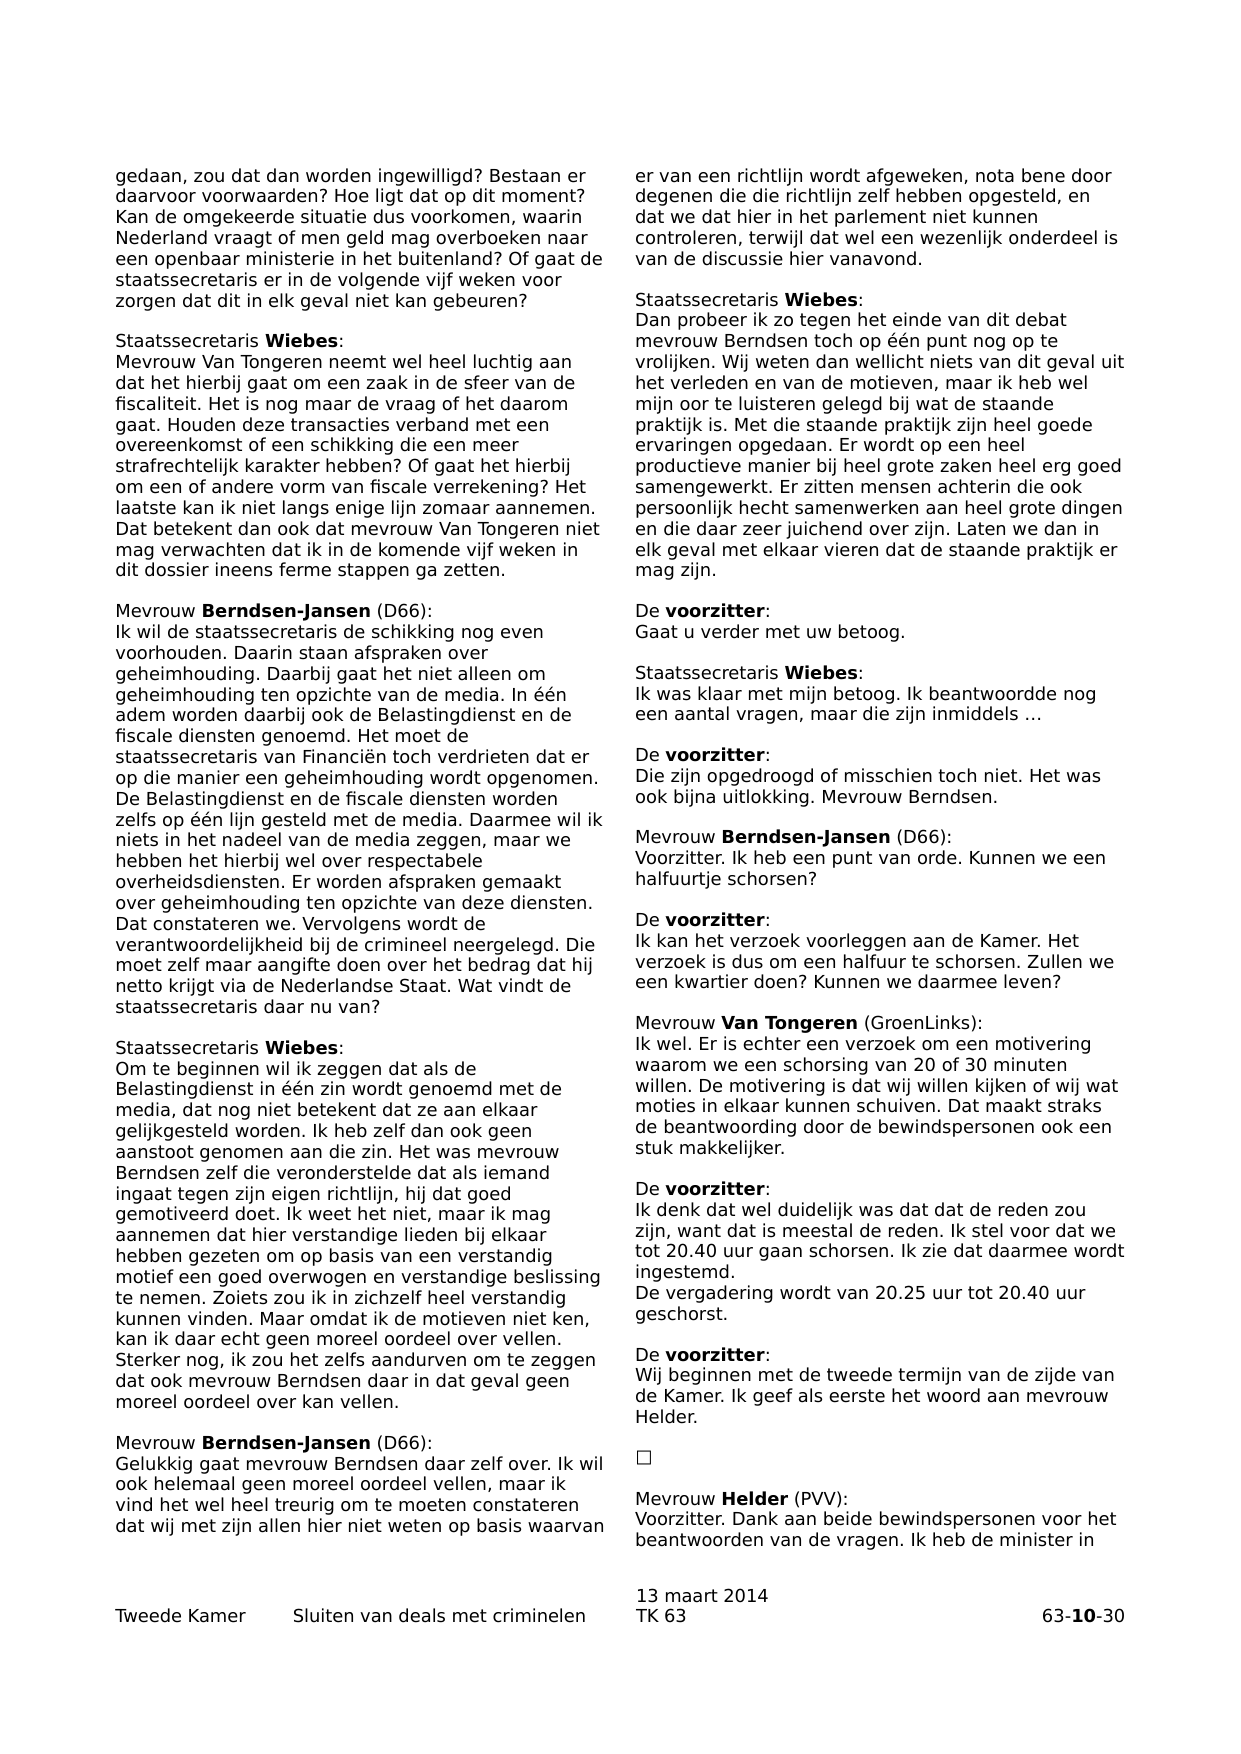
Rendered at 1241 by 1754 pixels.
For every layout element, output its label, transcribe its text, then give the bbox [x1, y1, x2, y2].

text Mevrouw Berndsen-Jansen (D66): [115, 1432, 605, 1453]
text Staatssecretaris Wiebes: [635, 663, 1125, 683]
text Die zijn opgedroogd of misschien toch niet. Het was ook bijna uitlokking. Mevrouw Berndsen. [635, 766, 1125, 807]
text Wij beginnen met de tweede termijn van de zijde van de Kamer. Ik geef als eerste het woord aan mevrouw Helder. [635, 1365, 1125, 1428]
text Staatssecretaris Wiebes: [115, 331, 605, 352]
text Ik denk dat wel duidelijk was dat dat de reden zou zijn, want dat is meestal de reden. Ik stel voor dat we tot 20.40 uur gaan schorsen. Ik zie dat daarmee wordt ingestemd. [635, 1199, 1125, 1283]
text Ik wel. Er is echter een verzoek om een motivering waarom we een schorsing van 20 of 30 minuten willen. De motivering is dat wij willen kijken of wij wat moties in elkaar kunnen schuiven. Dat maakt straks de beantwoording door de bewindspersonen ook een stuk makkelijker. [635, 1034, 1125, 1159]
text De voorzitter: [635, 1344, 1125, 1365]
text Gelukkig gaat mevrouw Berndsen daar zelf over. Ik wil ook helemaal geen moreel oordeel vellen, maar ik vind het wel heel treurig om te moeten constateren dat wij met zijn allen hier niet weten op basis waarvan [115, 1453, 605, 1537]
text De voorzitter: [635, 910, 1125, 931]
text Staatssecretaris Wiebes: [635, 289, 1125, 310]
text De vergadering wordt van 20.25 uur tot 20.40 uur geschorst. [635, 1283, 1125, 1324]
text Mevrouw Van Tongeren neemt wel heel luchtig aan dat het hierbij gaat om een zaak in de sfeer van de fiscaliteit. Het is nog maar de vraag of het daarom gaat. Houden deze transacties verband met een overeenkomst of een schikking die een meer strafrechtelijk karakter hebben? Of gaat het hierbij om een of andere vorm van fiscale verrekening? Het laatste kan ik niet langs enige lijn zomaar aannemen. Dat betekent dan ook dat mevrouw Van Tongeren niet mag verwachten dat ik in de komende vijf weken in dit dossier ineens ferme stappen ga zetten. [115, 352, 605, 581]
text De voorzitter: [635, 601, 1125, 622]
text ⬜ [635, 1448, 1125, 1468]
text Voorzitter. Ik heb een punt van orde. Kunnen we een halfuurtje schorsen? [635, 848, 1125, 890]
text Ik kan het verzoek voorleggen aan de Kamer. Het verzoek is dus om een halfuur te schorsen. Zullen we een kwartier doen? Kunnen we daarmee leven? [635, 931, 1125, 993]
text Mevrouw Van Tongeren (GroenLinks): [635, 1013, 1125, 1034]
text gedaan, zou dat dan worden ingewilligd? Bestaan er daarvoor voorwaarden? Hoe ligt dat op dit moment? Kan de omgekeerde situatie dus voorkomen, waarin Nederland vraagt of men geld mag overboeken naar een openbaar ministerie in het buitenland? Of gaat de staatssecretaris er in de volgende vijf weken voor zorgen dat dit in elk geval niet kan gebeuren? [115, 165, 605, 311]
text Voorzitter. Dank aan beide bewindspersonen voor het beantwoorden van de vragen. Ik heb de minister in [635, 1509, 1125, 1551]
text Ik was klaar met mijn betoog. Ik beantwoordde nog een aantal vragen, maar die zijn inmiddels … [635, 683, 1125, 725]
text Staatssecretaris Wiebes: [115, 1038, 605, 1058]
text Gaat u verder met uw betoog. [635, 622, 1125, 643]
text Dan probeer ik zo tegen het einde van dit debat mevrouw Berndsen toch op één punt nog op te vrolijken. Wij weten dan wellicht niets van dit geval uit het verleden en van de motieven, maar ik heb wel mijn oor te luisteren gelegd bij wat de staande praktijk is. Met die staande praktijk zijn heel goede ervaringen opgedaan. Er wordt op een heel productieve manier bij heel grote zaken heel erg goed samengewerkt. Er zitten mensen achterin die ook persoonlijk hecht samenwerken aan heel grote dingen en die daar zeer juichend over zijn. Laten we dan in elk geval met elkaar vieren dat de staande praktijk er mag zijn. [635, 310, 1125, 581]
text De voorzitter: [635, 1179, 1125, 1199]
text Mevrouw Berndsen-Jansen (D66): [635, 827, 1125, 848]
text er van een richtlijn wordt afgeweken, nota bene door degenen die die richtlijn zelf hebben opgesteld, en dat we dat hier in het parlement niet kunnen controleren, terwijl dat wel een wezenlijk onderdeel is van de discussie hier vanavond. [635, 165, 1125, 269]
text Om te beginnen wil ik zeggen dat als de Belastingdienst in één zin wordt genoemd met de media, dat nog niet betekent dat ze aan elkaar gelijkgesteld worden. Ik heb zelf dan ook geen aanstoot genomen aan die zin. Het was mevrouw Berndsen zelf die veronderstelde dat als iemand ingaat tegen zijn eigen richtlijn, hij dat goed gemotiveerd doet. Ik weet het niet, maar ik mag aannemen dat hier verstandige lieden bij elkaar hebben gezeten om op basis van een verstandig motief een goed overwogen en verstandige beslissing te nemen. Zoiets zou ik in zichzelf heel verstandig kunnen vinden. Maar omdat ik de motieven niet ken, kan ik daar echt geen moreel oordeel over vellen. Sterker nog, ik zou het zelfs aandurven om te zeggen dat ook mevrouw Berndsen daar in dat geval geen moreel oordeel over kan vellen. [115, 1058, 605, 1412]
text Mevrouw Berndsen-Jansen (D66): [115, 601, 605, 622]
text De voorzitter: [635, 745, 1125, 766]
text Mevrouw Helder (PVV): [635, 1488, 1125, 1509]
text Ik wil de staatssecretaris de schikking nog even voorhouden. Daarin staan afspraken over geheimhouding. Daarbij gaat het niet alleen om geheimhouding ten opzichte van de media. In één adem worden daarbij ook de Belastingdienst en de fiscale diensten genoemd. Het moet de staatssecretaris van Financiën toch verdrieten dat er op die manier een geheimhouding wordt opgenomen. De Belastingdienst en de fiscale diensten worden zelfs op één lijn gesteld met de media. Daarmee wil ik niets in het nadeel van de media zeggen, maar we hebben het hierbij wel over respectabele overheidsdiensten. Er worden afspraken gemaakt over geheimhouding ten opzichte van deze diensten. Dat constateren we. Vervolgens wordt de verantwoordelijkheid bij de crimineel neergelegd. Die moet zelf maar aangifte doen over het bedrag dat hij netto krijgt via de Nederlandse Staat. Wat vindt de staatssecretaris daar nu van? [115, 622, 605, 1018]
